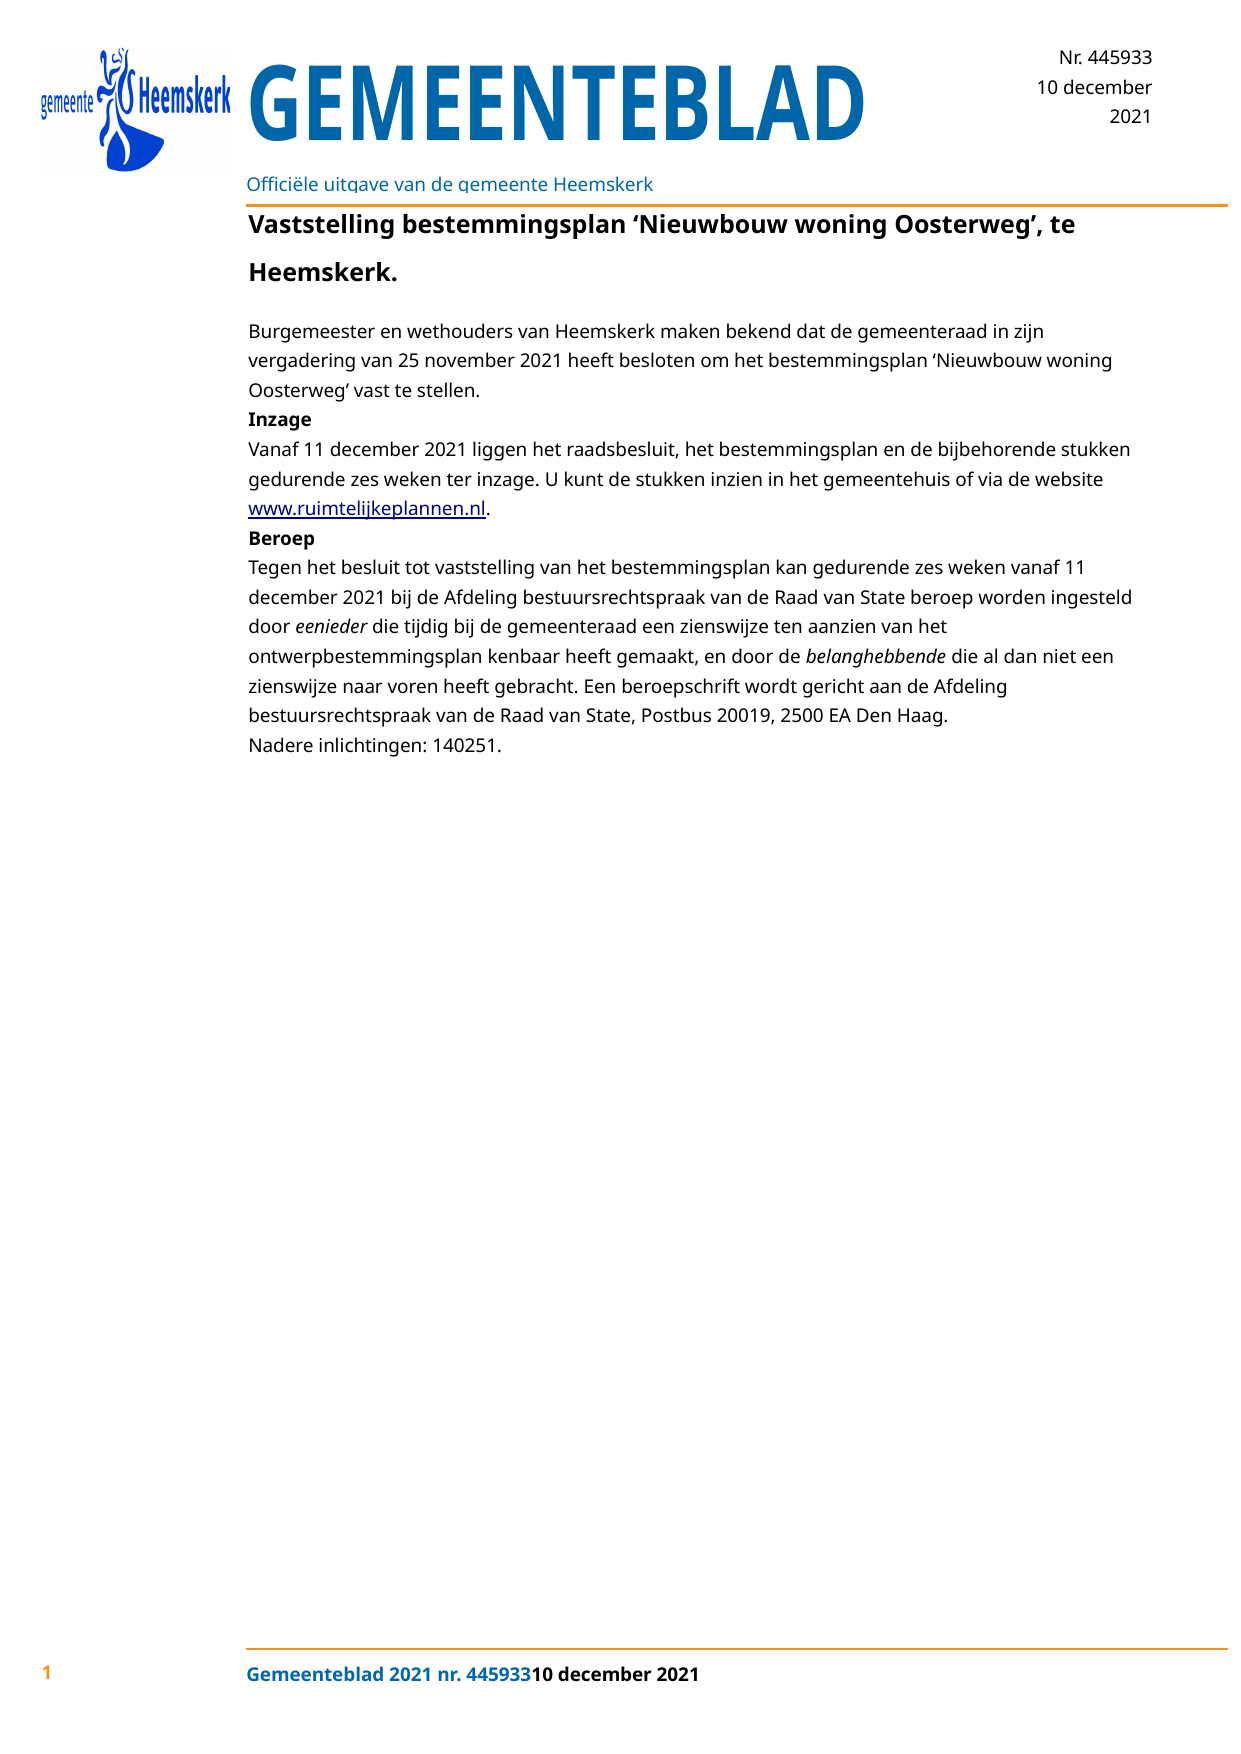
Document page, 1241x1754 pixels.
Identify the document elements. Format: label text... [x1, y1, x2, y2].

text Tegen het besluit tot vaststelling van het bestemmingsplan kan gedurende zes weken vanaf 11 december 2021 bij de Afdeling bestuursrechtspraak van de Raad van State beroep worden ingesteld door eenieder die tijdig bij de gemeenteraad een zienswijze ten aanzien van het ontwerpbestemmingsplan kenbaar heeft gemaakt, en door de belanghebbende die al dan niet een zienswijze naar voren heeft gebracht. Een beroepschrift wordt gericht aan de Afdeling bestuursrechtspraak van de Raad van State, Postbus 20019, 2500 EA Den Haag. [248, 554, 1152, 728]
text Burgemeester en wethouders van Heemskerk maken bekend dat de gemeenteraad in zijn vergadering van 25 november 2021 heeft besloten om het bestemmingsplan ‘Nieuwbouw woning Oosterweg’ vast te stellen. [248, 318, 1152, 403]
text Inzage [248, 407, 1152, 432]
text Vaststelling bestemmingsplan ‘Nieuwbouw woning Oosterweg’, te Heemskerk. [248, 207, 1152, 288]
text Vanaf 11 december 2021 liggen het raadsbesluit, het bestemmingsplan en de bijbehorende stukken gedurende zes weken ter inzage. U kunt de stukken inzien in het gemeentehuis of via de website www.ruimtelijkeplannen.nl. [248, 436, 1152, 521]
picture [41, 47, 231, 172]
text Beroep [248, 525, 1152, 551]
text Nadere inlichtingen: 140251. [248, 732, 1152, 758]
